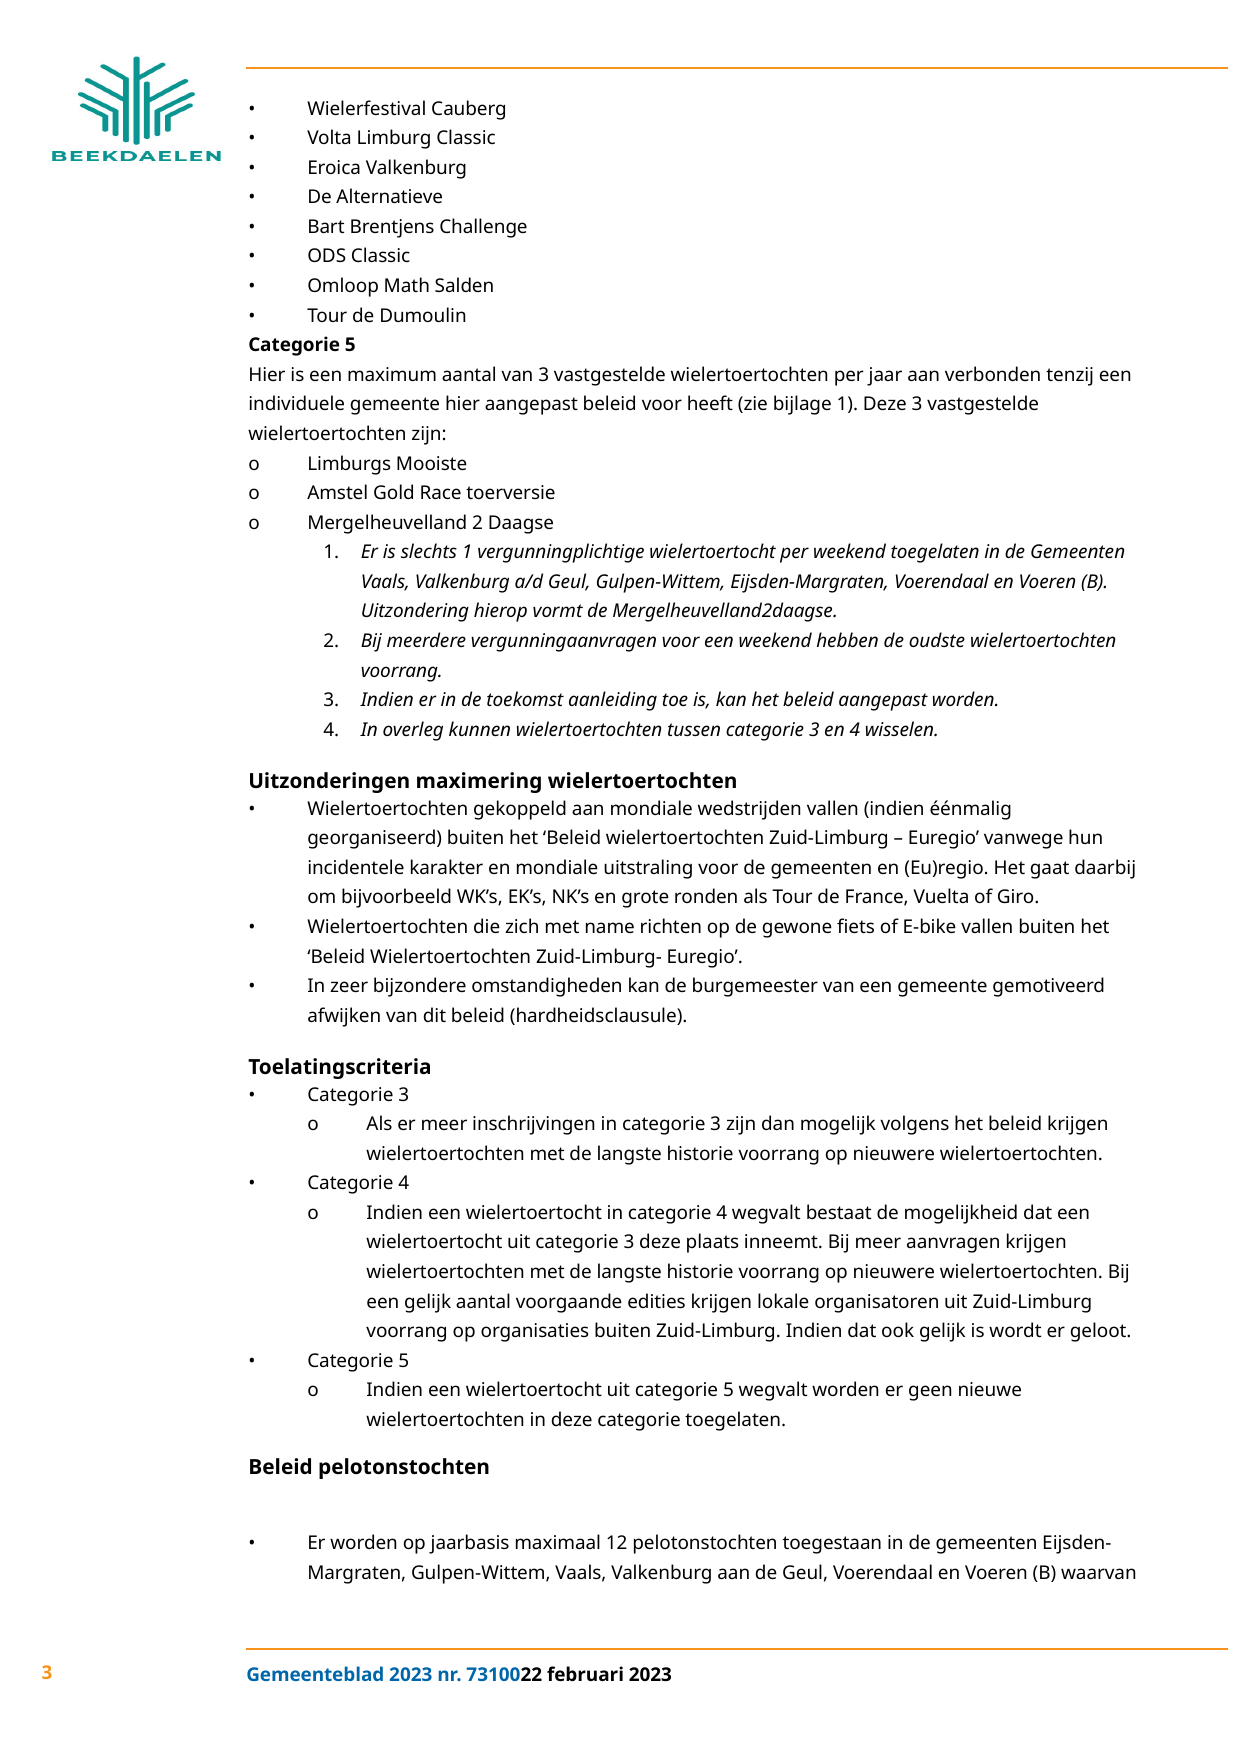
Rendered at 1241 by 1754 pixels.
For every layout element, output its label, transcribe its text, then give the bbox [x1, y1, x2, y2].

list Categorie 3 [248, 1081, 1152, 1107]
text Hier is een maximum aantal van 3 vastgestelde wielertoertochten per jaar aan verbonden tenzij een individuele gemeente hier aangepast beleid voor heeft (zie bijlage 1). Deze 3 vastgestelde wielertoertochten zijn: [248, 361, 1152, 446]
list Indien een wielertoertocht uit categorie 5 wegvalt worden er geen nieuwe wielertoertochten in deze categorie toegelaten. [307, 1377, 1152, 1432]
list De Alternatieve [248, 183, 1152, 209]
list Categorie 5 [248, 1347, 1152, 1373]
list Omloop Math Salden [248, 272, 1152, 298]
list Er is slechts 1 vergunningplichtige wielertoertocht per weekend toegelaten in de Gemeenten Vaals, Valkenburg a/d Geul, Gulpen-Wittem, Eijsden-Margraten, Voerendaal en Voeren (B). Uitzondering hierop vormt de Mergelheuvelland2daagse. [323, 538, 1152, 623]
list Als er meer inschrijvingen in categorie 3 zijn dan mogelijk volgens het beleid krijgen wielertoertochten met de langste historie voorrang op nieuwere wielertoertochten. [307, 1110, 1152, 1166]
picture [41, 47, 231, 172]
list ODS Classic [248, 243, 1152, 268]
list Eroica Valkenburg [248, 154, 1152, 180]
list Volta Limburg Classic [248, 124, 1152, 150]
list Indien er in de toekomst aanleiding toe is, kan het beleid aangepast worden. [323, 686, 1152, 712]
list In overleg kunnen wielertoertochten tussen categorie 3 en 4 wisselen. [323, 716, 1152, 742]
list Indien een wielertoertocht in categorie 4 wegvalt bestaat de mogelijkheid dat een wielertoertocht uit categorie 3 deze plaats inneemt. Bij meer aanvragen krijgen wielertoertochten met de langste historie voorrang op nieuwere wielertoertochten. Bij een gelijk aantal voorgaande edities krijgen lokale organisatoren uit Zuid-Limburg voorrang op organisaties buiten Zuid-Limburg. Indien dat ook gelijk is wordt er geloot. [307, 1199, 1152, 1343]
list Wielertoertochten gekoppeld aan mondiale wedstrijden vallen (indien éénmalig georganiseerd) buiten het ‘Beleid wielertoertochten Zuid-Limburg – Euregio’ vanwege hun incidentele karakter en mondiale uitstraling voor de gemeenten en (Eu)regio. Het gaat daarbij om bijvoorbeeld WK’s, EK’s, NK’s en grote ronden als Tour de France, Vuelta of Giro. [248, 795, 1152, 909]
list Amstel Gold Race toerversie [248, 479, 1152, 505]
text Uitzonderingen maximering wielertoertochten [248, 766, 1152, 795]
text Toelatingscriteria [248, 1052, 1152, 1081]
list In zeer bijzondere omstandigheden kan de burgemeester van een gemeente gemotiveerd afwijken van dit beleid (hardheidsclausule). [248, 972, 1152, 1028]
list Wielertoertochten die zich met name richten op de gewone fiets of E-bike vallen buiten het ‘Beleid Wielertoertochten Zuid-Limburg- Euregio’. [248, 913, 1152, 968]
list Er worden op jaarbasis maximaal 12 pelotonstochten toegestaan in de gemeenten Eijsden-Margraten, Gulpen-Wittem, Vaals, Valkenburg aan de Geul, Voerendaal en Voeren (B) waarvan [248, 1529, 1152, 1585]
list Wielerfestival Cauberg [248, 95, 1152, 121]
list Mergelheuvelland 2 Daagse [248, 509, 1152, 535]
list Categorie 4 [248, 1169, 1152, 1195]
list Bij meerdere vergunningaanvragen voor een weekend hebben de oudste wielertoertochten voorrang. [323, 627, 1152, 683]
text Beleid pelotonstochten [248, 1452, 1152, 1480]
list Bart Brentjens Challenge [248, 213, 1152, 239]
list Tour de Dumoulin [248, 302, 1152, 328]
list Limburgs Mooiste [248, 450, 1152, 476]
text Categorie 5 [248, 331, 1152, 357]
